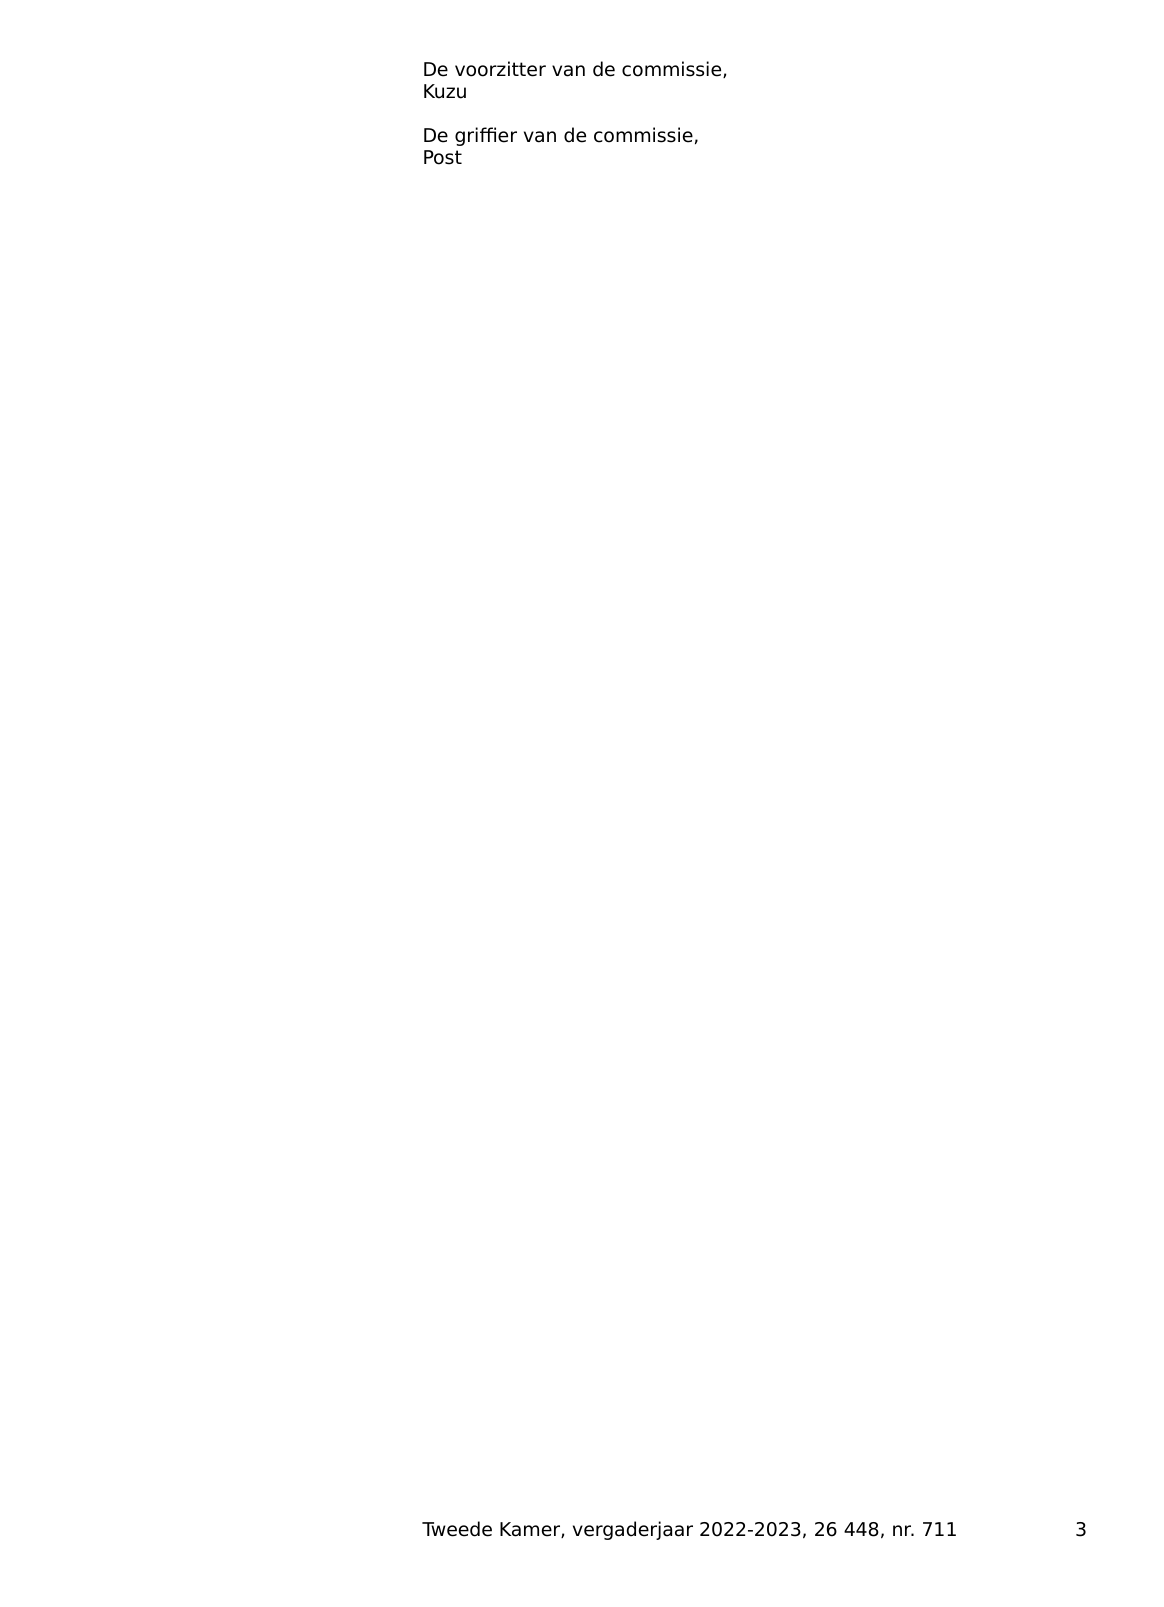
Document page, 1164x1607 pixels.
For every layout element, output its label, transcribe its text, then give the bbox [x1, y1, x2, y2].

text De griffier van de commissie, Post [422, 125, 1087, 169]
text De voorzitter van de commissie, Kuzu [422, 59, 1087, 103]
